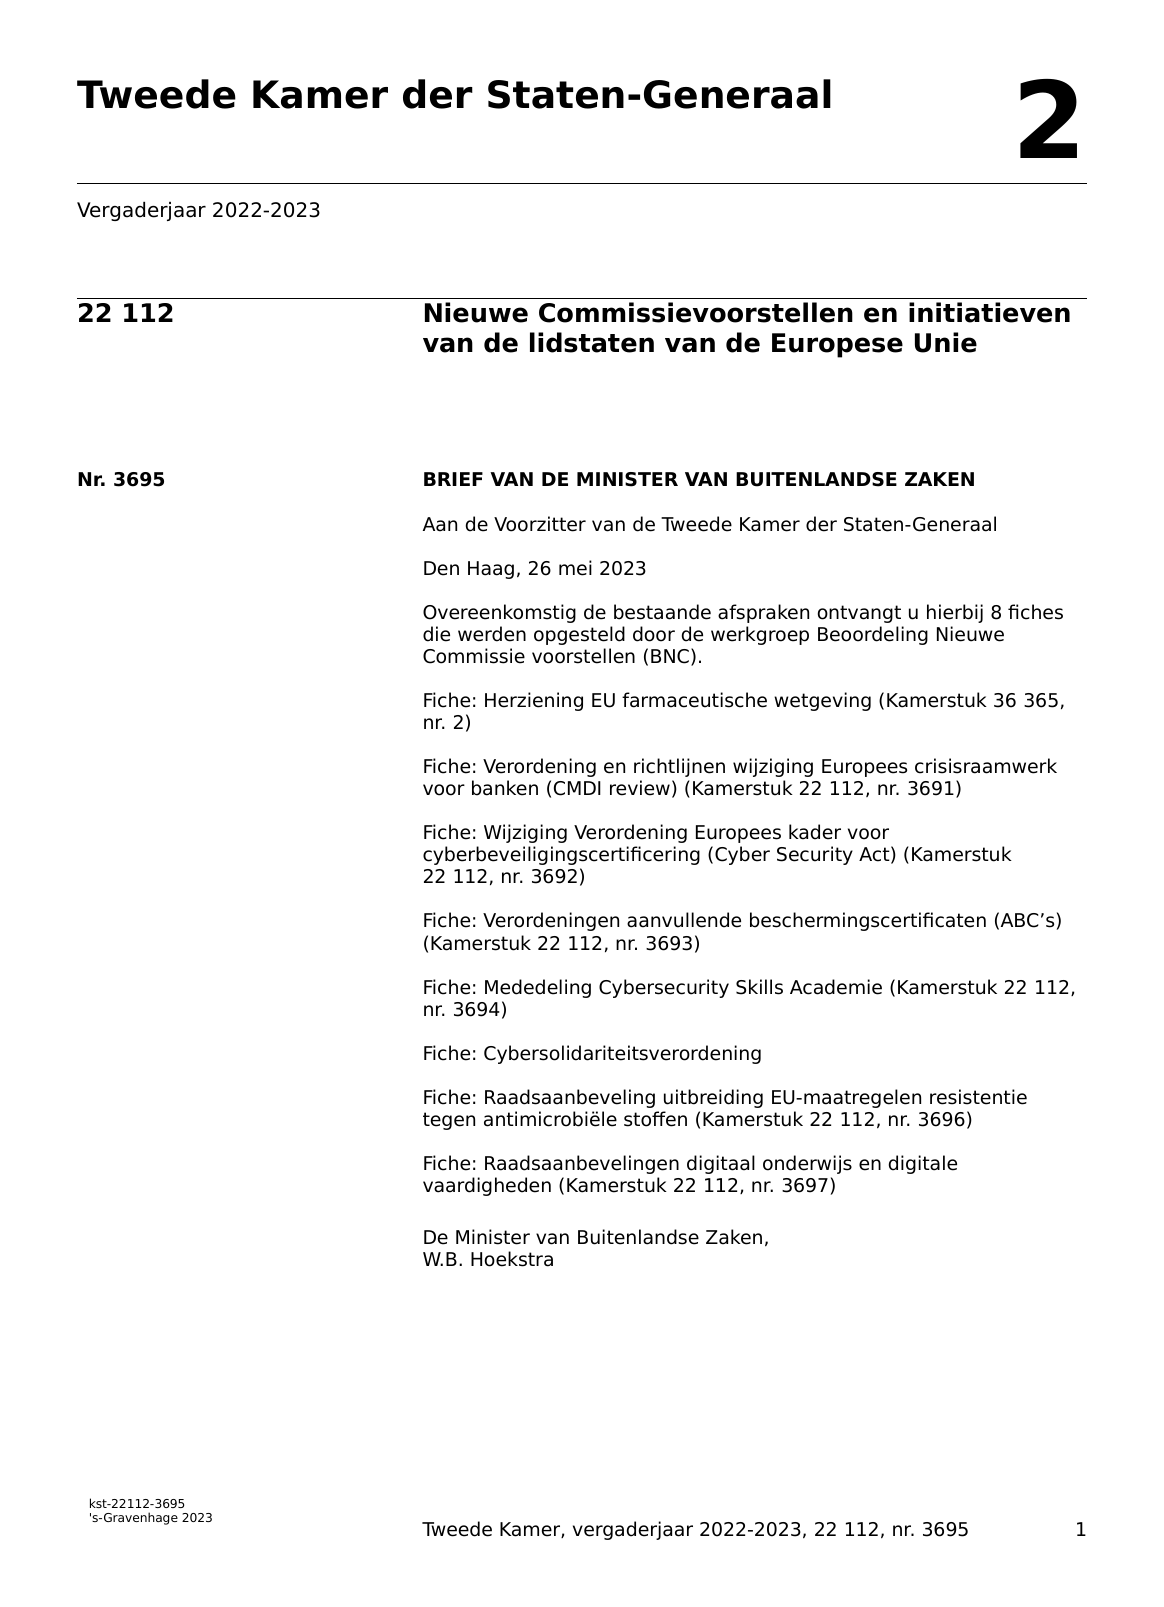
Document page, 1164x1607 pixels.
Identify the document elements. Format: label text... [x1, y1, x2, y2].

text Fiche: Raadsaanbeveling uitbreiding EU-maatregelen resistentie tegen antimicrobiële stoffen (Kamerstuk 22 112, nr. 3696) [422, 1087, 1087, 1131]
text De Minister van Buitenlandse Zaken, W.B. Hoekstra [422, 1227, 1087, 1271]
text 's-Gravenhage 2023 [88, 1511, 323, 1525]
text Fiche: Verordeningen aanvullende beschermingscertificaten (ABC’s) (Kamerstuk 22 112, nr. 3693) [422, 910, 1087, 954]
text Fiche: Wijziging Verordening Europees kader voor cyberbeveiligingscertificering (Cyber Security Act) (Kamerstuk 22 112, nr. 3692) [422, 822, 1087, 888]
text Fiche: Herziening EU farmaceutische wetgeving (Kamerstuk 36 365, nr. 2) [422, 690, 1087, 734]
text Den Haag, 26 mei 2023 [422, 558, 1087, 580]
subtitle Nr. 3695 BRIEF VAN DE MINISTER VAN BUITENLANDSE ZAKEN [77, 469, 1087, 491]
text Fiche: Cybersolidariteitsverordening [422, 1043, 1087, 1065]
text kst-22112-3695 [88, 1497, 323, 1511]
table_header 2 [886, 59, 1087, 183]
table_header Tweede Kamer der Staten-Generaal [77, 59, 886, 183]
text Fiche: Verordening en richtlijnen wijziging Europees crisisraamwerk voor banken (CMDI review) (Kamerstuk 22 112, nr. 3691) [422, 756, 1087, 800]
text Fiche: Mededeling Cybersecurity Skills Academie (Kamerstuk 22 112, nr. 3694) [422, 977, 1087, 1021]
text Fiche: Raadsaanbevelingen digitaal onderwijs en digitale vaardigheden (Kamerstuk 22 112, nr. 3697) [422, 1153, 1087, 1197]
table_cell Vergaderjaar 2022-2023 [77, 184, 1087, 298]
text Aan de Voorzitter van de Tweede Kamer der Staten-Generaal [422, 513, 1087, 536]
text Overeenkomstig de bestaande afspraken ontvangt u hierbij 8 fiches die werden opgesteld door de werkgroep Beoordeling Nieuwe Commissie voorstellen (BNC). [422, 602, 1087, 668]
subtitle 22 112 Nieuwe Commissievoorstellen en initiatieven van de lidstaten van de Europese Unie [77, 299, 1087, 358]
